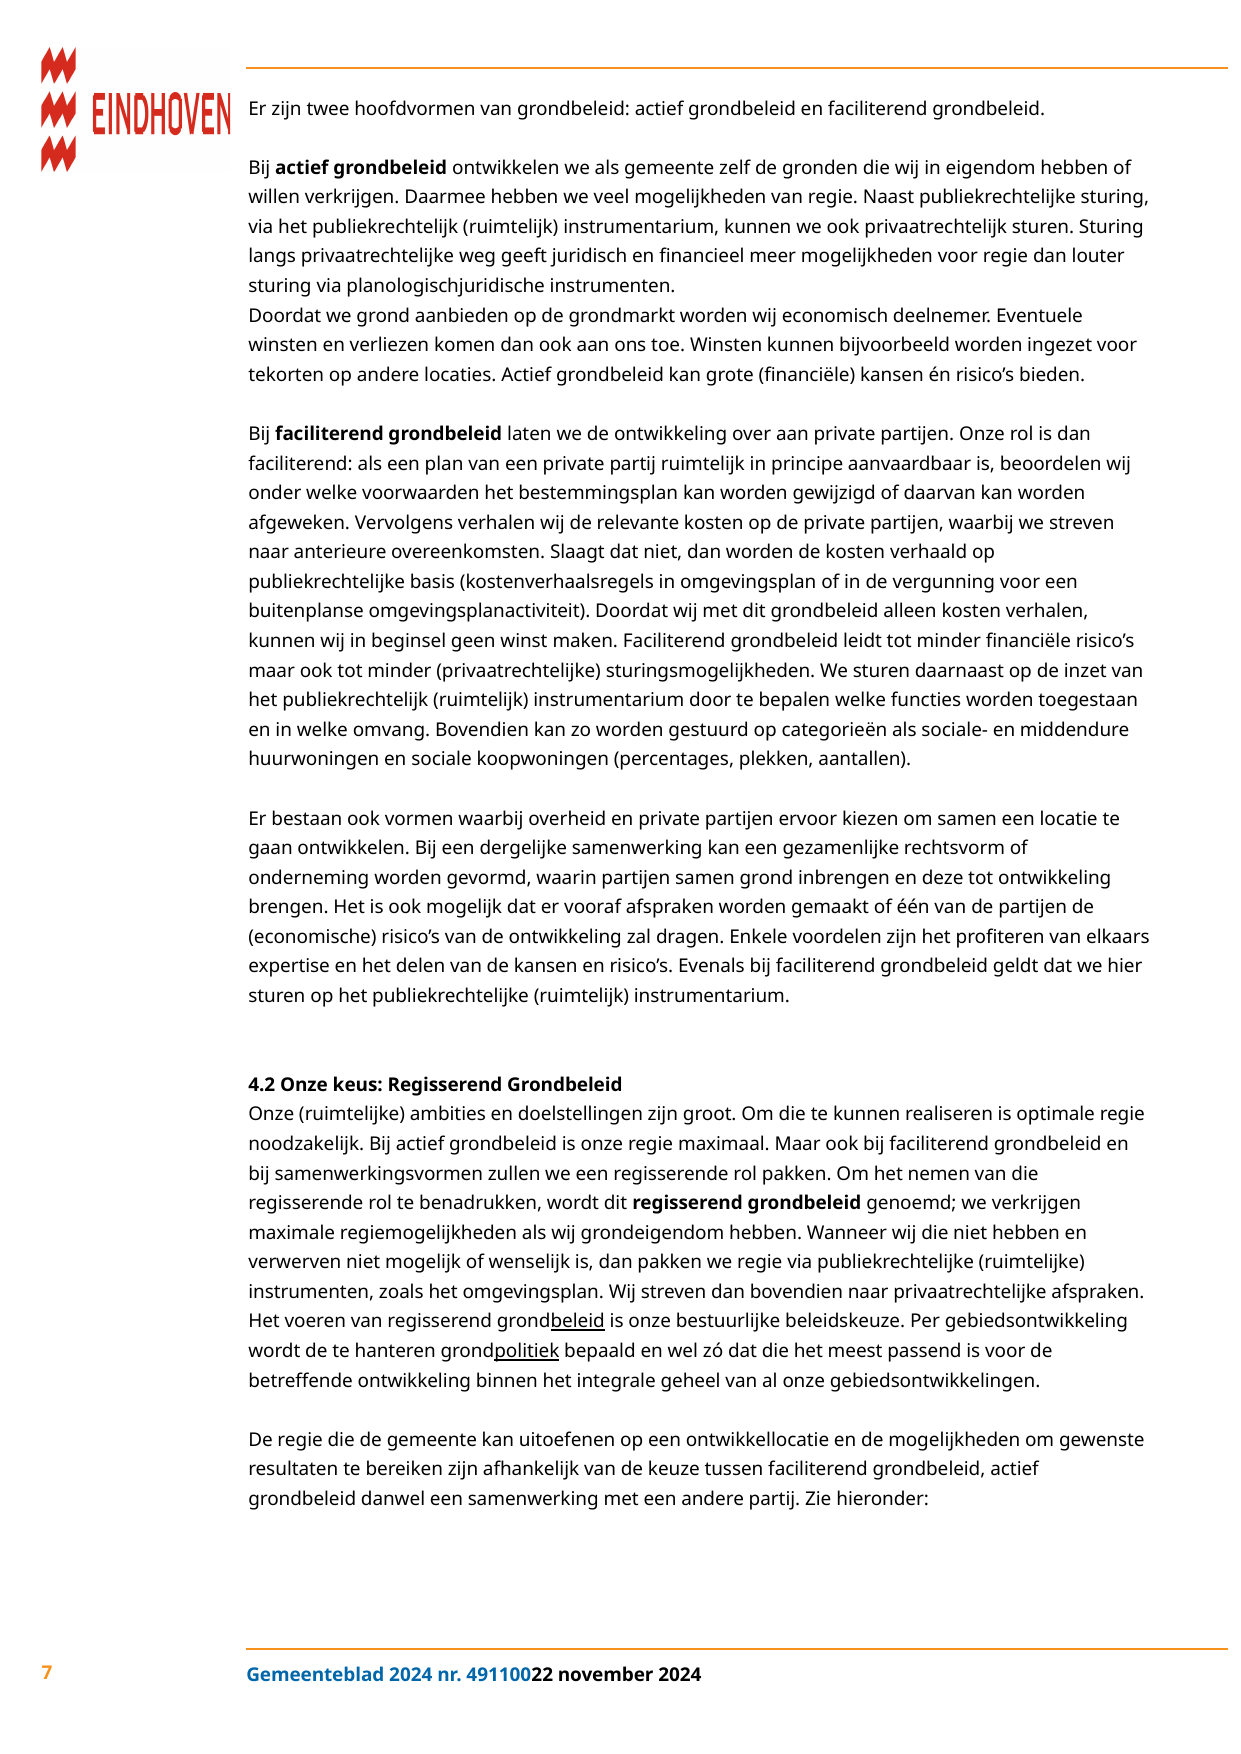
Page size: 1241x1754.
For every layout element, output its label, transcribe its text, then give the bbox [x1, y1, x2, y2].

text Het voeren van regisserend grondbeleid is onze bestuurlijke beleidskeuze. Per gebiedsontwikkeling wordt de te hanteren grondpolitiek bepaald en wel zó dat die het meest passend is voor de betreffende ontwikkeling binnen het integrale geheel van al onze gebiedsontwikkelingen. [248, 1308, 1152, 1393]
picture [41, 47, 231, 172]
text Onze (ruimtelijke) ambities en doelstellingen zijn groot. Om die te kunnen realiseren is optimale regie noodzakelijk. Bij actief grondbeleid is onze regie maximaal. Maar ook bij faciliterend grondbeleid en bij samenwerkingsvormen zullen we een regisserende rol pakken. Om het nemen van die regisserende rol te benadrukken, wordt dit regisserend grondbeleid genoemd; we verkrijgen maximale regiemogelijkheden als wij grondeigendom hebben. Wanneer wij die niet hebben en verwerven niet mogelijk of wenselijk is, dan pakken we regie via publiekrechtelijke (ruimtelijke) instrumenten, zoals het omgevingsplan. Wij streven dan bovendien naar privaatrechtelijke afspraken. [248, 1101, 1152, 1304]
text De regie die de gemeente kan uitoefenen op een ontwikkellocatie en de mogelijkheden om gewenste resultaten te bereiken zijn afhankelijk van de keuze tussen faciliterend grondbeleid, actief grondbeleid danwel een samenwerking met een andere partij. Zie hieronder: [248, 1426, 1152, 1511]
text Bij actief grondbeleid ontwikkelen we als gemeente zelf de gronden die wij in eigendom hebben of willen verkrijgen. Daarmee hebben we veel mogelijkheden van regie. Naast publiekrechtelijke sturing, via het publiekrechtelijk (ruimtelijk) instrumentarium, kunnen we ook privaatrechtelijk sturen. Sturing langs privaatrechtelijke weg geeft juridisch en financieel meer mogelijkheden voor regie dan louter sturing via planologisch­juridische instrumenten. [248, 154, 1152, 298]
text Er bestaan ook vormen waarbij overheid en private partijen ervoor kiezen om samen een locatie te gaan ontwikkelen. Bij een dergelijke samenwerking kan een gezamenlijke rechtsvorm of onderneming worden gevormd, waarin partijen samen grond inbrengen en deze tot ontwikkeling brengen. Het is ook mogelijk dat er vooraf afspraken worden gemaakt of één van de partijen de (economische) risico’s van de ontwikkeling zal dragen. Enkele voordelen zijn het profiteren van elkaars expertise en het delen van de kansen en risico’s. Evenals bij faciliterend grondbeleid geldt dat we hier sturen op het publiekrechtelijke (ruimtelijk) instrumentarium. [248, 805, 1152, 1008]
text Doordat we grond aanbieden op de grondmarkt worden wij economisch deelnemer. Eventuele winsten en verliezen komen dan ook aan ons toe. Winsten kunnen bijvoorbeeld worden ingezet voor tekorten op andere locaties. Actief grondbeleid kan grote (financiële) kansen én risico’s bieden. [248, 302, 1152, 387]
text Bij faciliterend grondbeleid laten we de ontwikkeling over aan private partijen. Onze rol is dan faciliterend: als een plan van een private partij ruimtelijk in principe aanvaardbaar is, beoordelen wij onder welke voorwaarden het bestemmingsplan kan worden gewijzigd of daarvan kan worden afgeweken. Vervolgens verhalen wij de relevante kosten op de private partijen, waarbij we streven naar anterieure overeenkomsten. Slaagt dat niet, dan worden de kosten verhaald op publiekrechtelijke basis (kostenverhaalsregels in omgevingsplan of in de vergunning voor een buitenplanse omgevingsplanactiviteit). Doordat wij met dit grondbeleid alleen kosten verhalen, kunnen wij in beginsel geen winst maken. Faciliterend grondbeleid leidt tot minder financiële risico’s maar ook tot minder (privaatrechtelijke) sturingsmogelijkheden. We sturen daarnaast op de inzet van het publiekrechtelijk (ruimtelijk) instrumentarium door te bepalen welke functies worden toegestaan en in welke omvang. Bovendien kan zo worden gestuurd op categorieën als sociale- en middendure huurwoningen en sociale koopwoningen (percentages, plekken, aantallen). [248, 420, 1152, 771]
text Er zijn twee hoofdvormen van grondbeleid: actief grondbeleid en faciliterend grondbeleid. [248, 95, 1152, 121]
text 4.2 Onze keus: Regisserend Grondbeleid [248, 1071, 1152, 1097]
